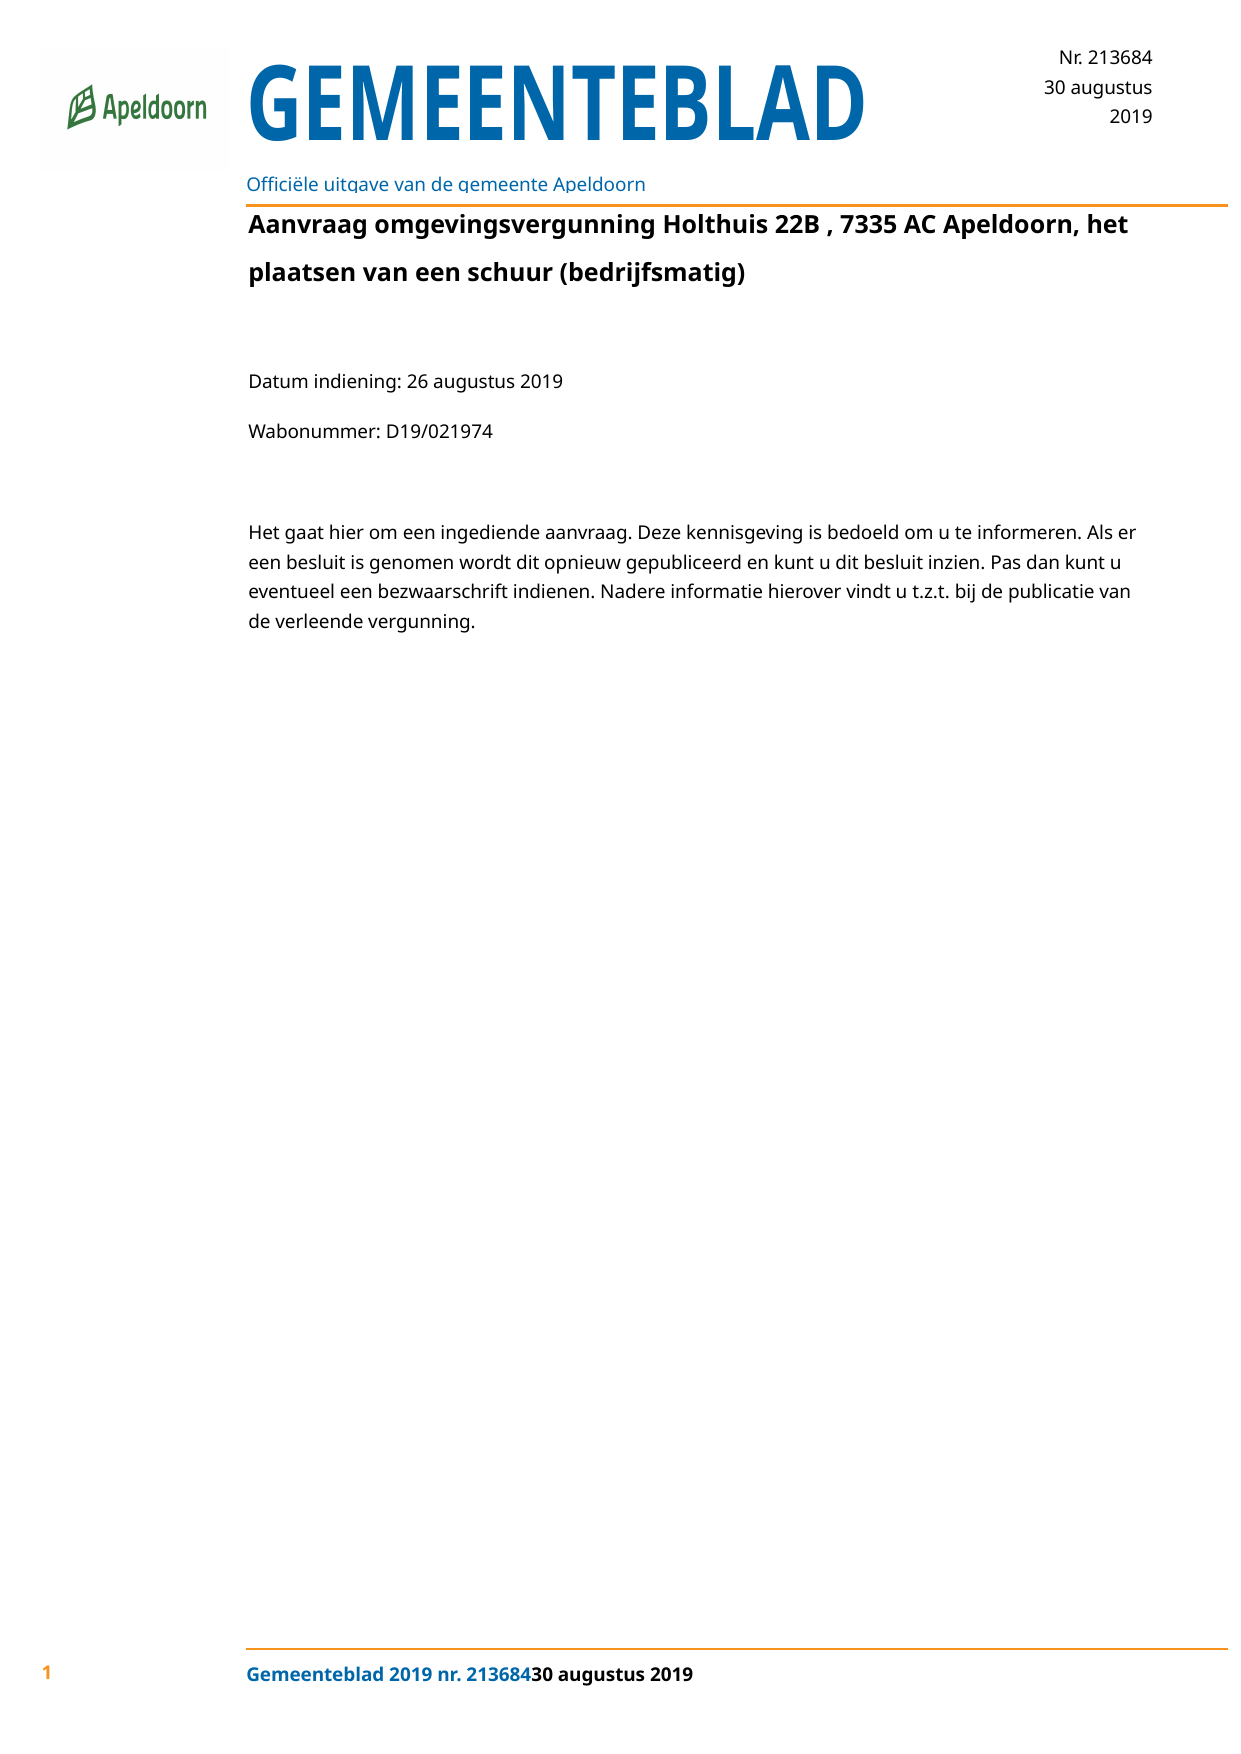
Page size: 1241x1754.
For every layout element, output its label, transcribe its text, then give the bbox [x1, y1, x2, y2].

text Datum indiening: 26 augustus 2019 [248, 368, 1152, 394]
text Aanvraag omgevingsvergunning Holthuis 22B , 7335 AC Apeldoorn, het plaatsen van een schuur (bedrijfsmatig) [248, 207, 1152, 288]
text Wabonummer: D19/021974 [248, 419, 1152, 444]
picture [41, 47, 231, 172]
text Het gaat hier om een ingediende aanvraag. Deze kennisgeving is bedoeld om u te informeren. Als er een besluit is genomen wordt dit opnieuw gepubliceerd en kunt u dit besluit inzien. Pas dan kunt u eventueel een bezwaarschrift indienen. Nadere informatie hierover vindt u t.z.t. bij de publicatie van de verleende vergunning. [248, 519, 1152, 634]
